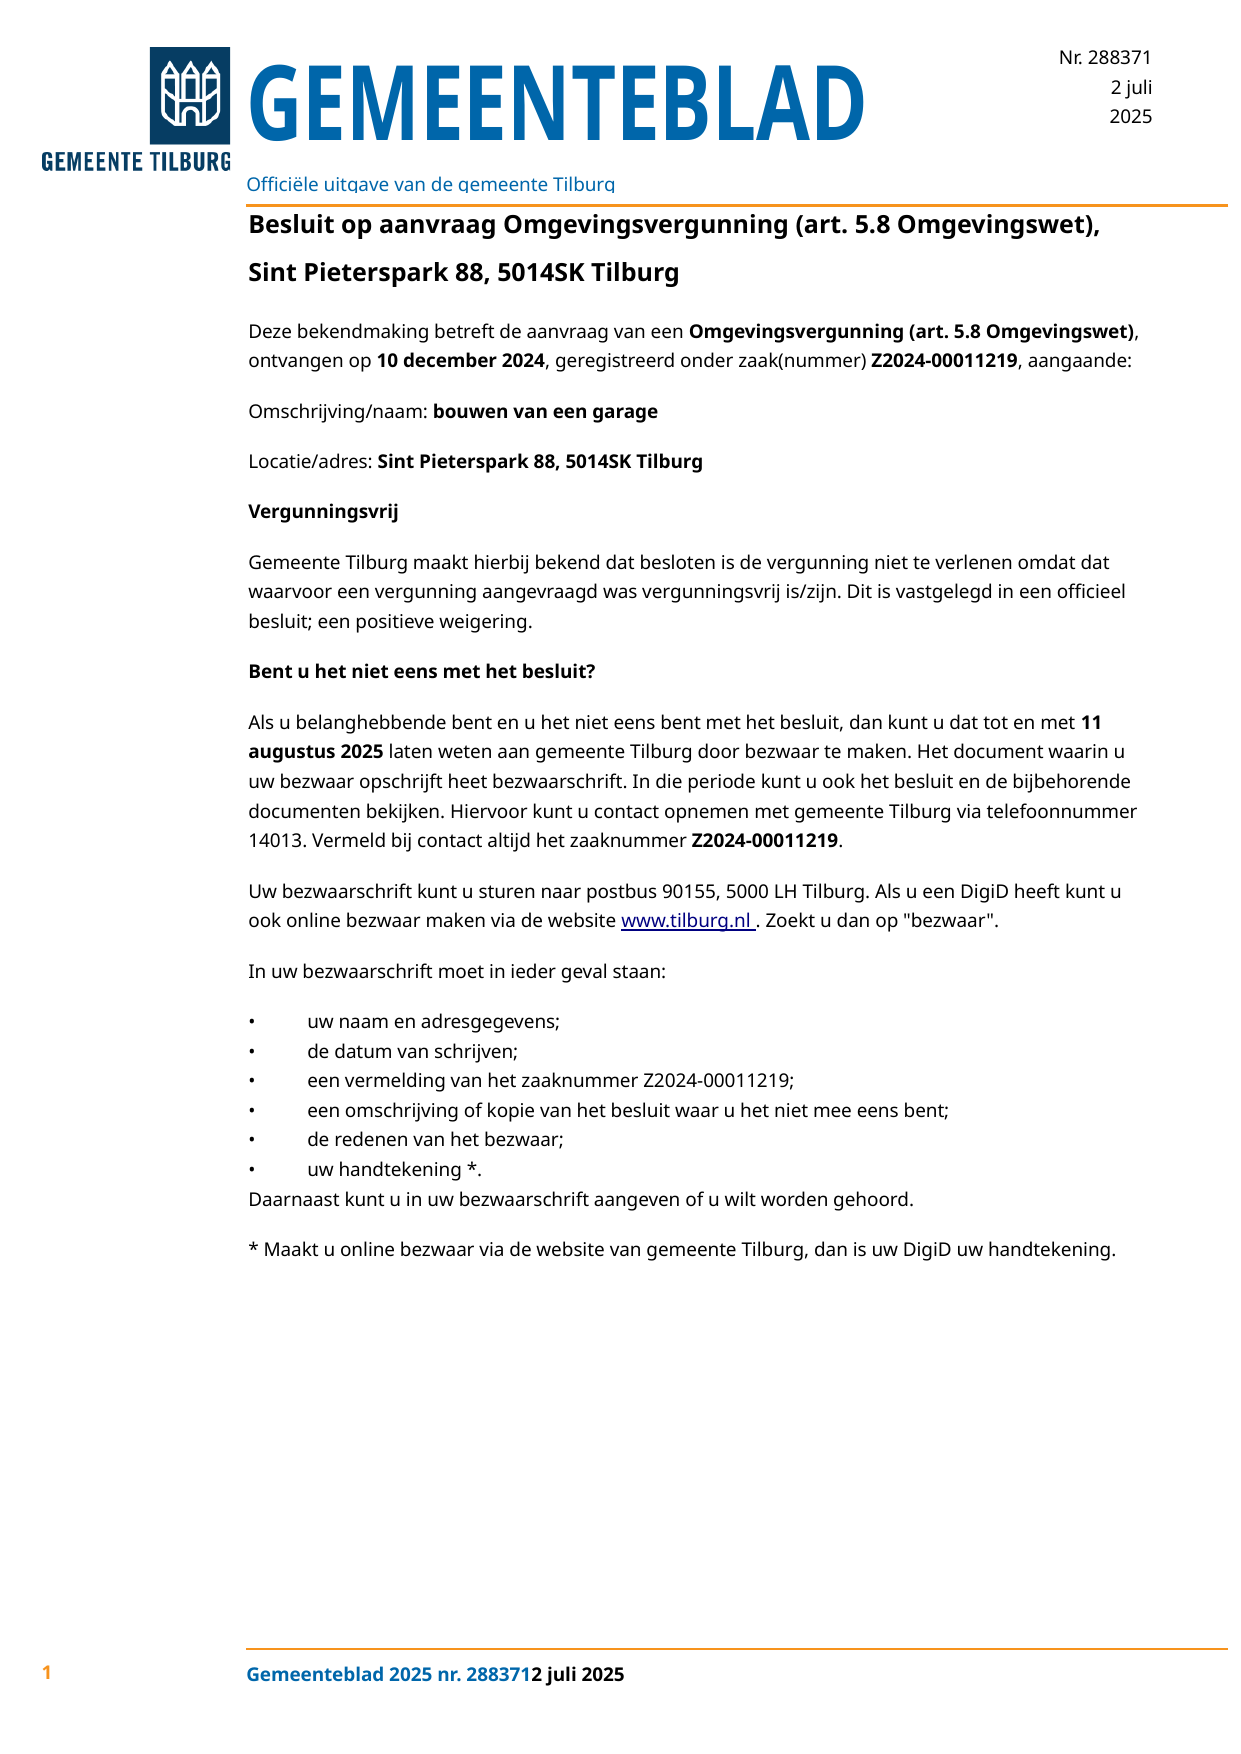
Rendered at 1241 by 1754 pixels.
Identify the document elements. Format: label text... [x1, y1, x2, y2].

text Locatie/adres: Sint Pieterspark 88, 5014SK Tilburg [248, 448, 1152, 474]
text Besluit op aanvraag Omgevingsvergunning (art. 5.8 Omgevingswet), Sint Pieterspark 88, 5014SK Tilburg [248, 207, 1152, 288]
picture [41, 47, 231, 172]
list een omschrijving of kopie van het besluit waar u het niet mee eens bent; [248, 1097, 1152, 1123]
list uw handtekening *. [248, 1156, 1152, 1182]
text Vergunningsvrij [248, 499, 1152, 524]
list een vermelding van het zaaknummer Z2024-00011219; [248, 1067, 1152, 1093]
text Omschrijving/naam: bouwen van een garage [248, 398, 1152, 424]
text Daarnaast kunt u in uw bezwaarschrift aangeven of u wilt worden gehoord. [248, 1186, 1152, 1212]
text Bent u het niet eens met het besluit? [248, 659, 1152, 684]
text Uw bezwaarschrift kunt u sturen naar postbus 90155, 5000 LH Tilburg. Als u een DigiD heeft kunt u ook online bezwaar maken via de website www.tilburg.nl . Zoekt u dan op "bezwaar". [248, 878, 1152, 933]
text Gemeente Tilburg maakt hierbij bekend dat besloten is de vergunning niet te verlenen omdat dat waarvoor een vergunning aangevraagd was vergunningsvrij is/zijn. Dit is vastgelegd in een officieel besluit; een positieve weigering. [248, 549, 1152, 634]
text * Maakt u online bezwaar via de website van gemeente Tilburg, dan is uw DigiD uw handtekening. [248, 1236, 1152, 1262]
text Deze bekendmaking betreft de aanvraag van een Omgevingsvergunning (art. 5.8 Omgevingswet), ontvangen op 10 december 2024, geregistreerd onder zaak(nummer) Z2024-00011219, aangaande: [248, 318, 1152, 373]
list de datum van schrijven; [248, 1038, 1152, 1064]
text In uw bezwaarschrift moet in ieder geval staan: [248, 958, 1152, 984]
list uw naam en adresgegevens; [248, 1008, 1152, 1034]
list de redenen van het bezwaar; [248, 1127, 1152, 1152]
text Als u belanghebbende bent en u het niet eens bent met het besluit, dan kunt u dat tot en met 11 augustus 2025 laten weten aan gemeente Tilburg door bezwaar te maken. Het document waarin u uw bezwaar opschrijft heet bezwaarschrift. In die periode kunt u ook het besluit en de bijbehorende documenten bekijken. Hiervoor kunt u contact opnemen met gemeente Tilburg via telefoonnummer 14013. Vermeld bij contact altijd het zaaknummer Z2024-00011219. [248, 709, 1152, 853]
